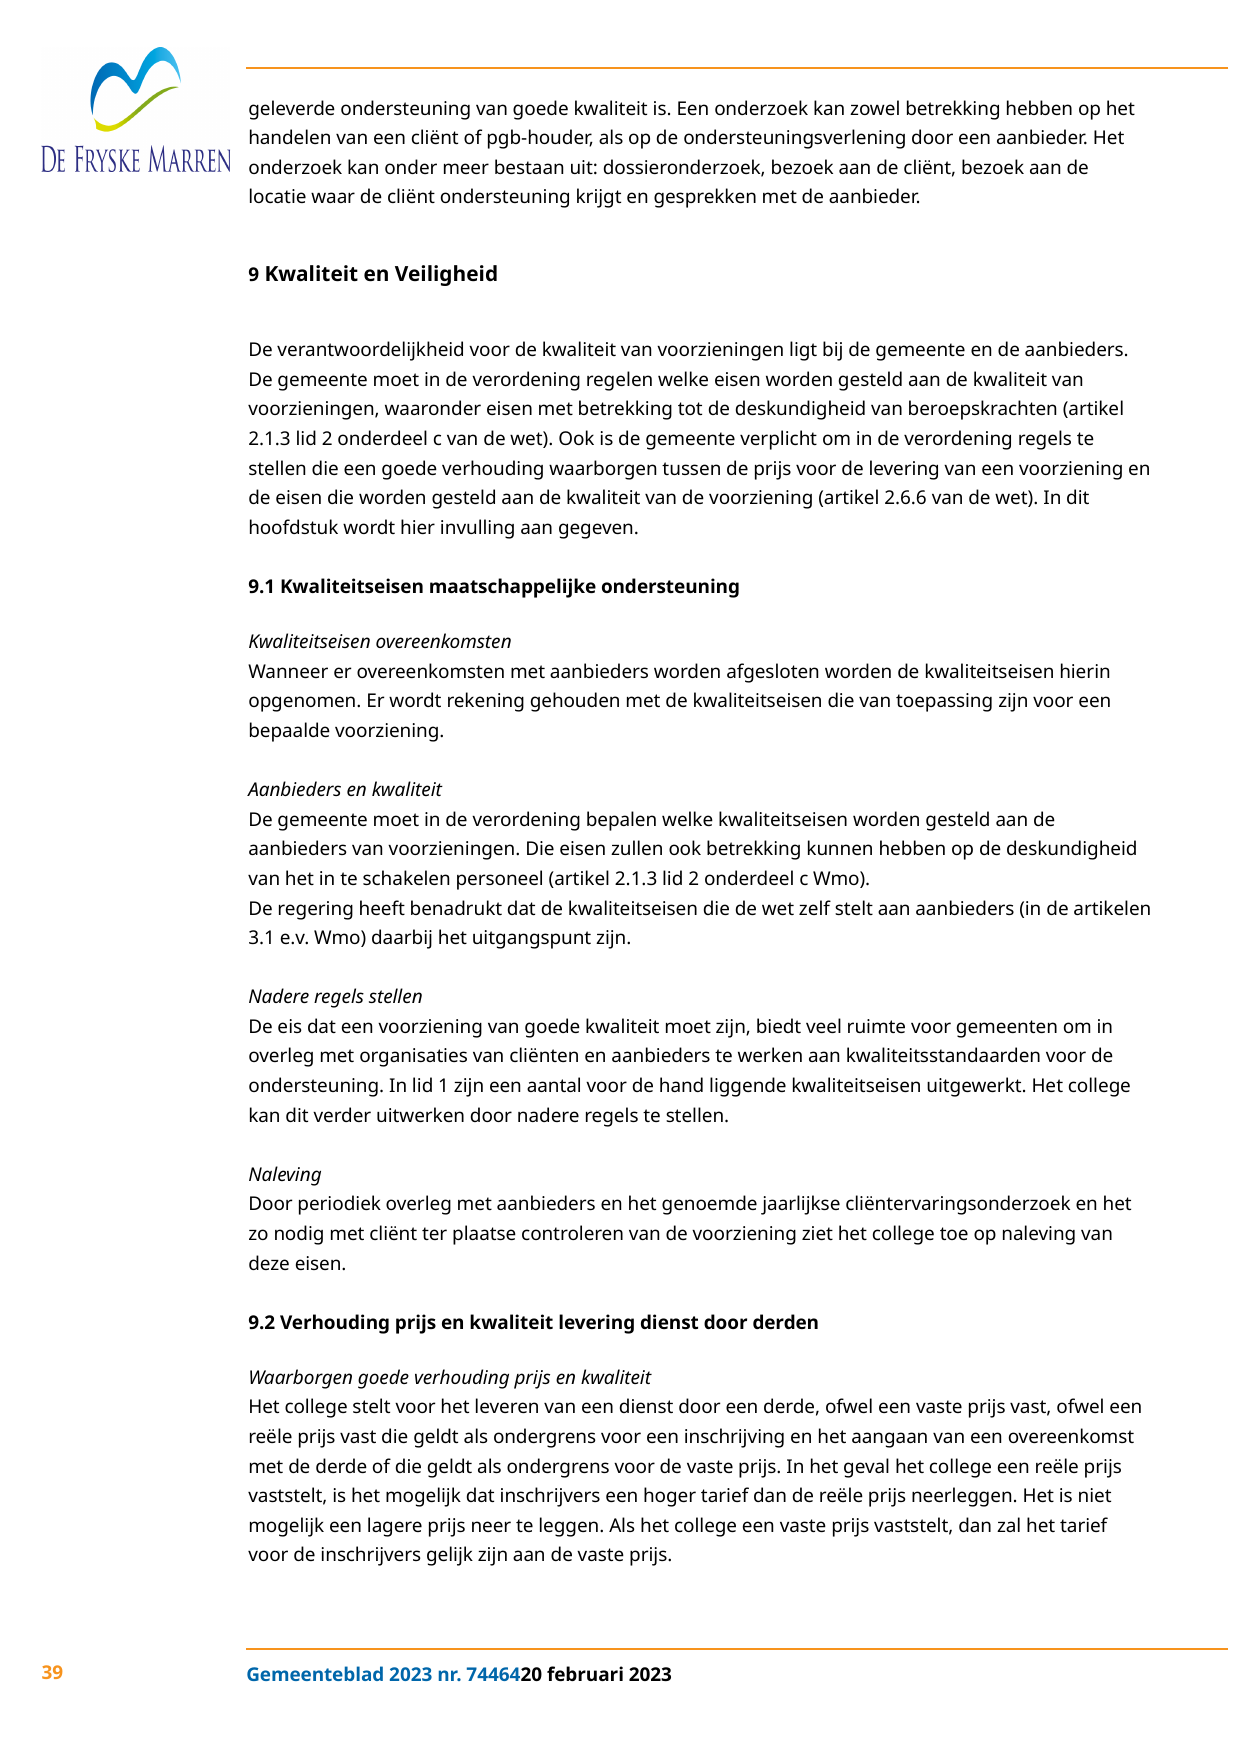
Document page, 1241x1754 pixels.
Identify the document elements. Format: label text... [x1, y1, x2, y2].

text geleverde ondersteuning van goede kwaliteit is. Een onderzoek kan zowel betrekking hebben op het handelen van een cliënt of pgb-houder, als op de ondersteuningsverlening door een aanbieder. Het onderzoek kan onder meer bestaan uit: dossieronderzoek, bezoek aan de cliënt, bezoek aan de locatie waar de cliënt ondersteuning krijgt en gesprekken met de aanbieder. [248, 95, 1152, 209]
text 9.1 Kwaliteitseisen maatschappelijke ondersteuning [248, 573, 1152, 599]
text Naleving [248, 1161, 1152, 1187]
text Waarborgen goede verhouding prijs en kwaliteit [248, 1364, 1152, 1390]
text De regering heeft benadrukt dat de kwaliteitseisen die de wet zelf stelt aan aanbieders (in de artikelen 3.1 e.v. Wmo) daarbij het uitgangspunt zijn. [248, 895, 1152, 950]
text Het college stelt voor het leveren van een dienst door een derde, ofwel een vaste prijs vast, ofwel een reële prijs vast die geldt als ondergrens voor een inschrijving en het aangaan van een overeenkomst met de derde of die geldt als ondergrens voor de vaste prijs. In het geval het college een reële prijs vaststelt, is het mogelijk dat inschrijvers een hoger tarief dan de reële prijs neerleggen. Het is niet mogelijk een lagere prijs neer te leggen. Als het college een vaste prijs vaststelt, dan zal het tarief voor de inschrijvers gelijk zijn aan de vaste prijs. [248, 1394, 1152, 1567]
text 9 Kwaliteit en Veiligheid [248, 259, 1152, 287]
text Kwaliteitseisen overeenkomsten [248, 628, 1152, 654]
text De verantwoordelijkheid voor de kwaliteit van voorzieningen ligt bij de gemeente en de aanbieders. De gemeente moet in de verordening regelen welke eisen worden gesteld aan de kwaliteit van voorzieningen, waaronder eisen met betrekking tot de deskundigheid van beroepskrachten (artikel 2.1.3 lid 2 onderdeel c van de wet). Ook is de gemeente verplicht om in de verordening regels te stellen die een goede verhouding waarborgen tussen de prijs voor de levering van een voorziening en de eisen die worden gesteld aan de kwaliteit van de voorziening (artikel 2.6.6 van de wet). In dit hoofdstuk wordt hier invulling aan gegeven. [248, 336, 1152, 540]
text De eis dat een voorziening van goede kwaliteit moet zijn, biedt veel ruimte voor gemeenten om in overleg met organisaties van cliënten en aanbieders te werken aan kwaliteitsstandaarden voor de ondersteuning. In lid 1 zijn een aantal voor de hand liggende kwaliteitseisen uitgewerkt. Het college kan dit verder uitwerken door nadere regels te stellen. [248, 1013, 1152, 1127]
picture [41, 47, 231, 172]
text Aanbieders en kwaliteit [248, 776, 1152, 802]
text Nadere regels stellen [248, 983, 1152, 1009]
text De gemeente moet in de verordening bepalen welke kwaliteitseisen worden gesteld aan de aanbieders van voorzieningen. Die eisen zullen ook betrekking kunnen hebben op de deskundigheid van het in te schakelen personeel (artikel 2.1.3 lid 2 onderdeel c Wmo). [248, 806, 1152, 891]
text Wanneer er overeenkomsten met aanbieders worden afgesloten worden de kwaliteitseisen hierin opgenomen. Er wordt rekening gehouden met de kwaliteitseisen die van toepassing zijn voor een bepaalde voorziening. [248, 658, 1152, 743]
text Door periodiek overleg met aanbieders en het genoemde jaarlijkse cliëntervaringsonderzoek en het zo nodig met cliënt ter plaatse controleren van de voorziening ziet het college toe op naleving van deze eisen. [248, 1191, 1152, 1275]
text 9.2 Verhouding prijs en kwaliteit levering dienst door derden [248, 1309, 1152, 1334]
